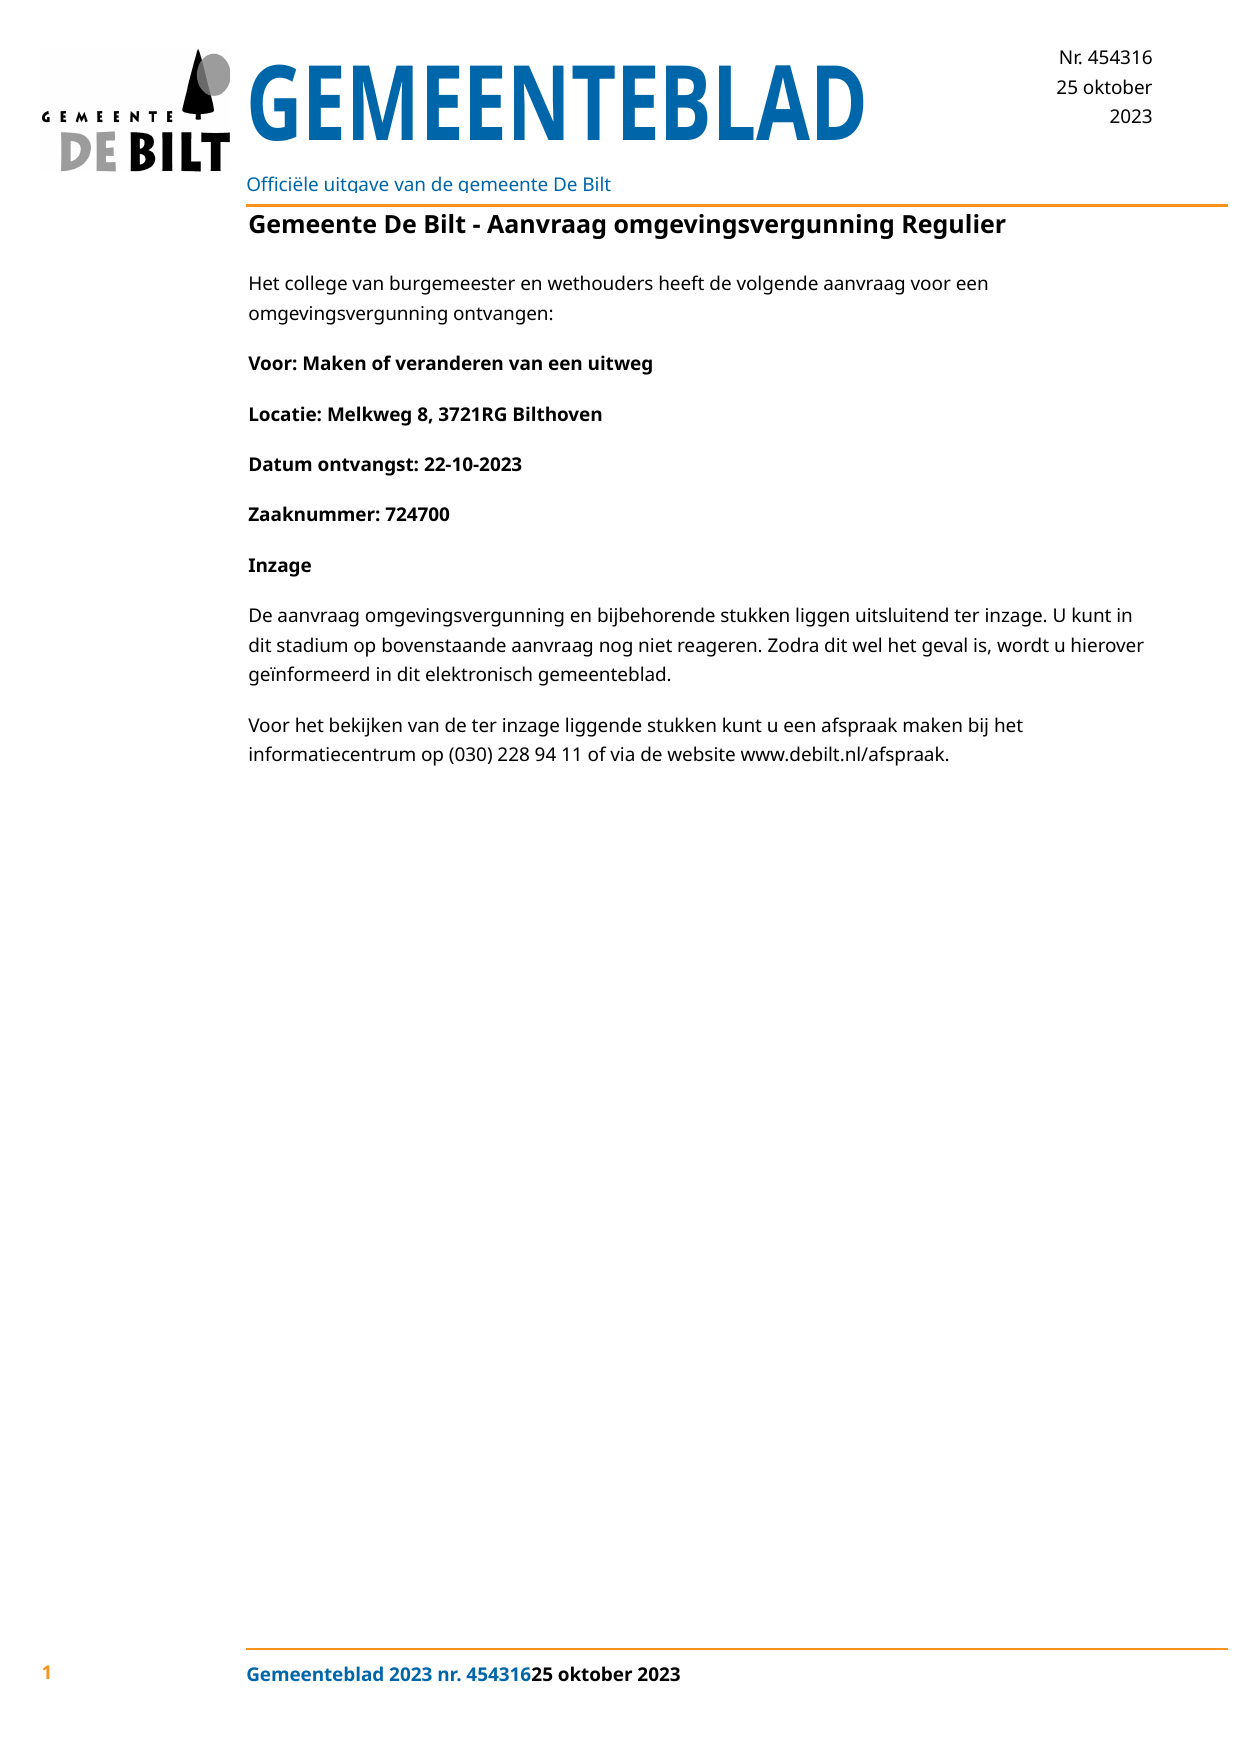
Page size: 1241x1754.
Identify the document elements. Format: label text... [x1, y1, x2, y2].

text Locatie: Melkweg 8, 3721RG Bilthoven [248, 401, 1152, 426]
picture [41, 47, 231, 172]
text Het college van burgemeester en wethouders heeft de volgende aanvraag voor een omgevingsvergunning ontvangen: [248, 270, 1152, 326]
text Voor: Maken of veranderen van een uitweg [248, 350, 1152, 376]
text Inzage [248, 552, 1152, 578]
text Datum ontvangst: 22-10-2023 [248, 451, 1152, 477]
text De aanvraag omgevingsvergunning en bijbehorende stukken liggen uitsluitend ter inzage. U kunt in dit stadium op bovenstaande aanvraag nog niet reageren. Zodra dit wel het geval is, wordt u hierover geïnformeerd in dit elektronisch gemeenteblad. [248, 602, 1152, 687]
text Gemeente De Bilt - Aanvraag omgevingsvergunning Regulier [248, 207, 1152, 241]
text Zaaknummer: 724700 [248, 502, 1152, 527]
text Voor het bekijken van de ter inzage liggende stukken kunt u een afspraak maken bij het informatiecentrum op (030) 228 94 11 of via de website www.debilt.nl/afspraak. [248, 712, 1152, 767]
